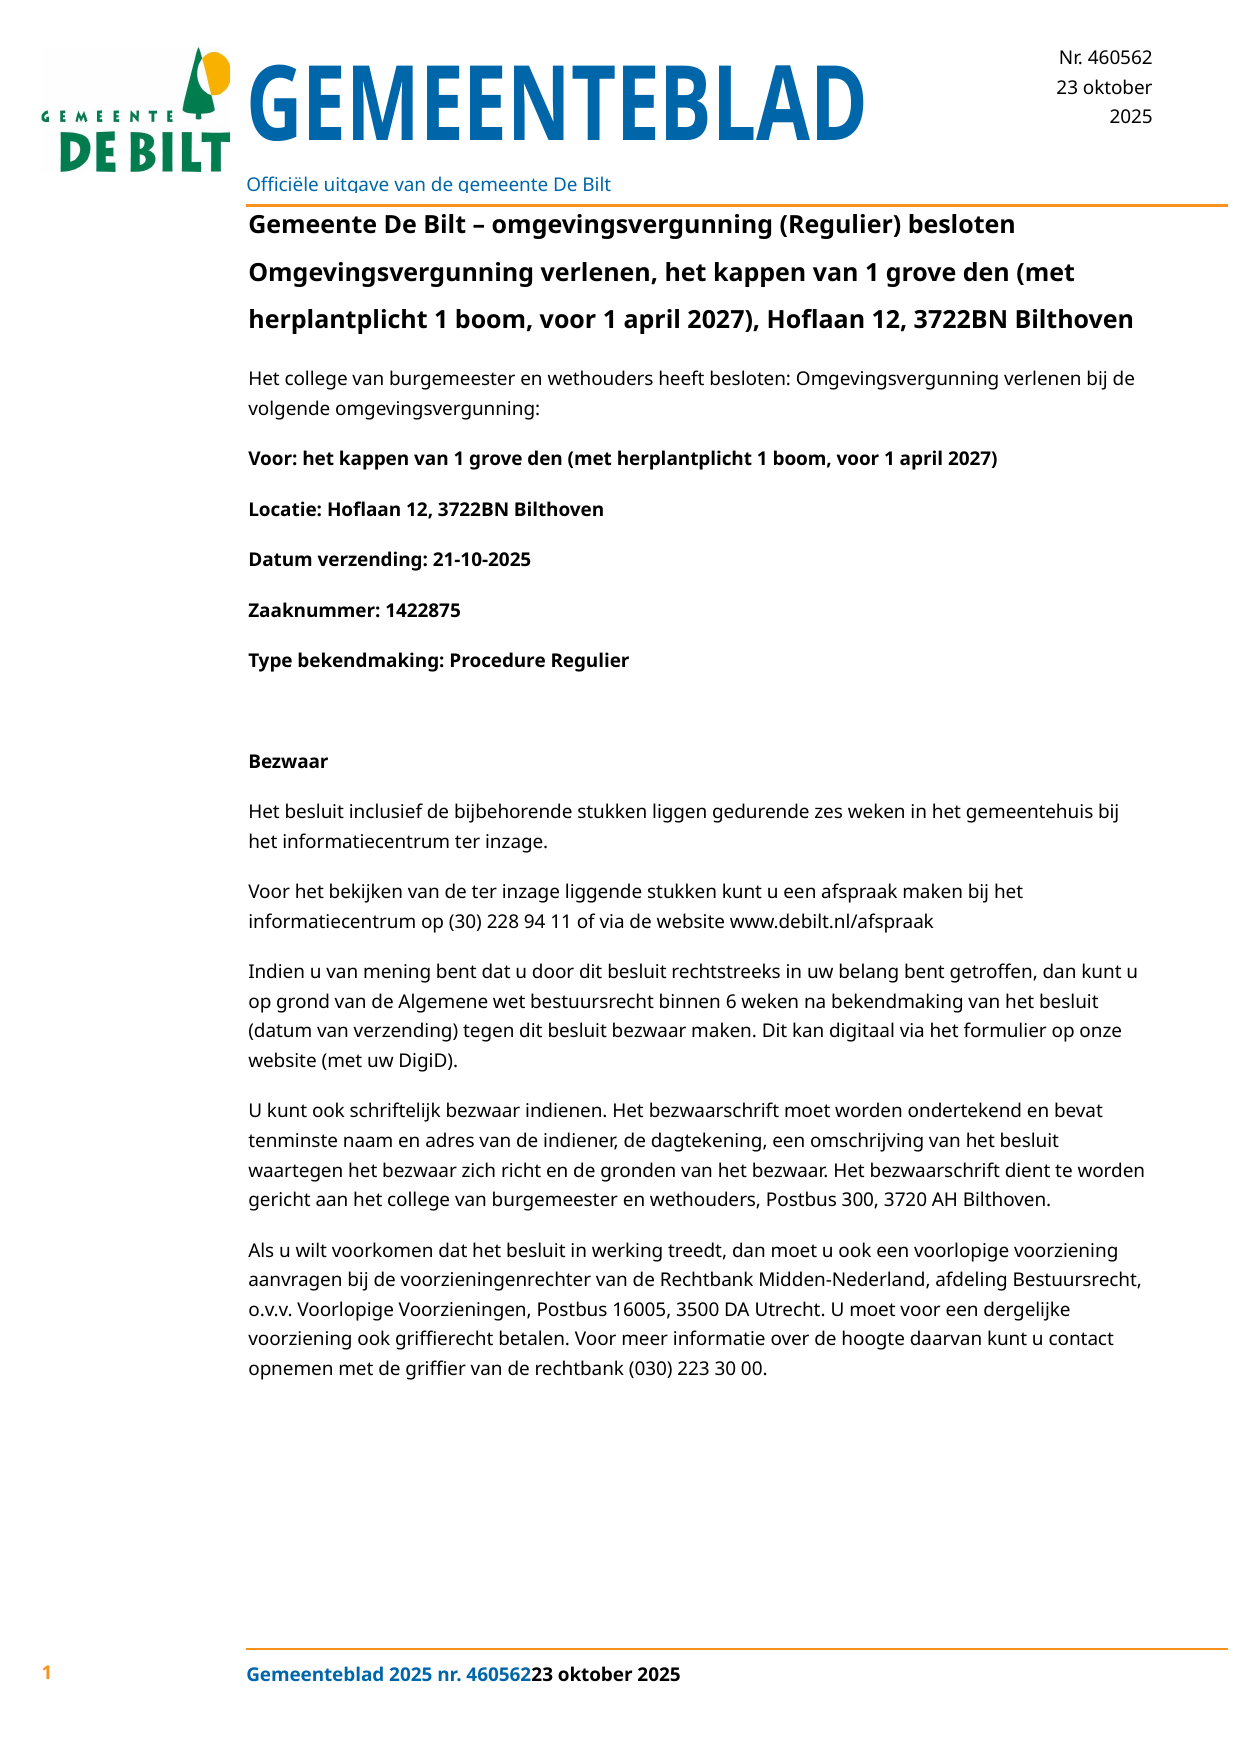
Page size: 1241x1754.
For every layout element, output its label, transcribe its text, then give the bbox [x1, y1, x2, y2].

text Locatie: Hoflaan 12, 3722BN Bilthoven [248, 496, 1152, 522]
text Gemeente De Bilt – omgevingsvergunning (Regulier) besloten Omgevingsvergunning verlenen, het kappen van 1 grove den (met herplantplicht 1 boom, voor 1 april 2027), Hoflaan 12, 3722BN Bilthoven [248, 207, 1152, 336]
text U kunt ook schriftelijk bezwaar indienen. Het bezwaarschrift moet worden ondertekend en bevat tenminste naam en adres van de indiener, de dagtekening, een omschrijving van het besluit waartegen het bezwaar zich richt en de gronden van het bezwaar. Het bezwaarschrift dient te worden gericht aan het college van burgemeester en wethouders, Postbus 300, 3720 AH Bilthoven. [248, 1098, 1152, 1212]
picture [41, 47, 231, 172]
text Type bekendmaking: Procedure Regulier [248, 647, 1152, 673]
text Indien u van mening bent dat u door dit besluit rechtstreeks in uw belang bent getroffen, dan kunt u op grond van de Algemene wet bestuursrecht binnen 6 weken na bekendmaking van het besluit (datum van verzending) tegen dit besluit bezwaar maken. Dit kan digitaal via het formulier op onze website (met uw DigiD). [248, 958, 1152, 1073]
text Datum verzending: 21-10-2025 [248, 546, 1152, 572]
text Als u wilt voorkomen dat het besluit in werking treedt, dan moet u ook een voorlopige voorziening aanvragen bij de voorzieningenrechter van de Rechtbank Midden-Nederland, afdeling Bestuursrecht, o.v.v. Voorlopige Voorzieningen, Postbus 16005, 3500 DA Utrecht. U moet voor een dergelijke voorziening ook griffierecht betalen. Voor meer informatie over de hoogte daarvan kunt u contact opnemen met de griffier van de rechtbank (030) 223 30 00. [248, 1237, 1152, 1381]
text Voor het bekijken van de ter inzage liggende stukken kunt u een afspraak maken bij het informatiecentrum op (30) 228 94 11 of via de website www.debilt.nl/afspraak [248, 878, 1152, 934]
text Het college van burgemeester en wethouders heeft besloten: Omgevingsvergunning verlenen bij de volgende omgevingsvergunning: [248, 366, 1152, 421]
text Zaaknummer: 1422875 [248, 597, 1152, 622]
text Voor: het kappen van 1 grove den (met herplantplicht 1 boom, voor 1 april 2027) [248, 446, 1152, 471]
text Het besluit inclusief de bijbehorende stukken liggen gedurende zes weken in het gemeentehuis bij het informatiecentrum ter inzage. [248, 798, 1152, 854]
text Bezwaar [248, 748, 1152, 774]
